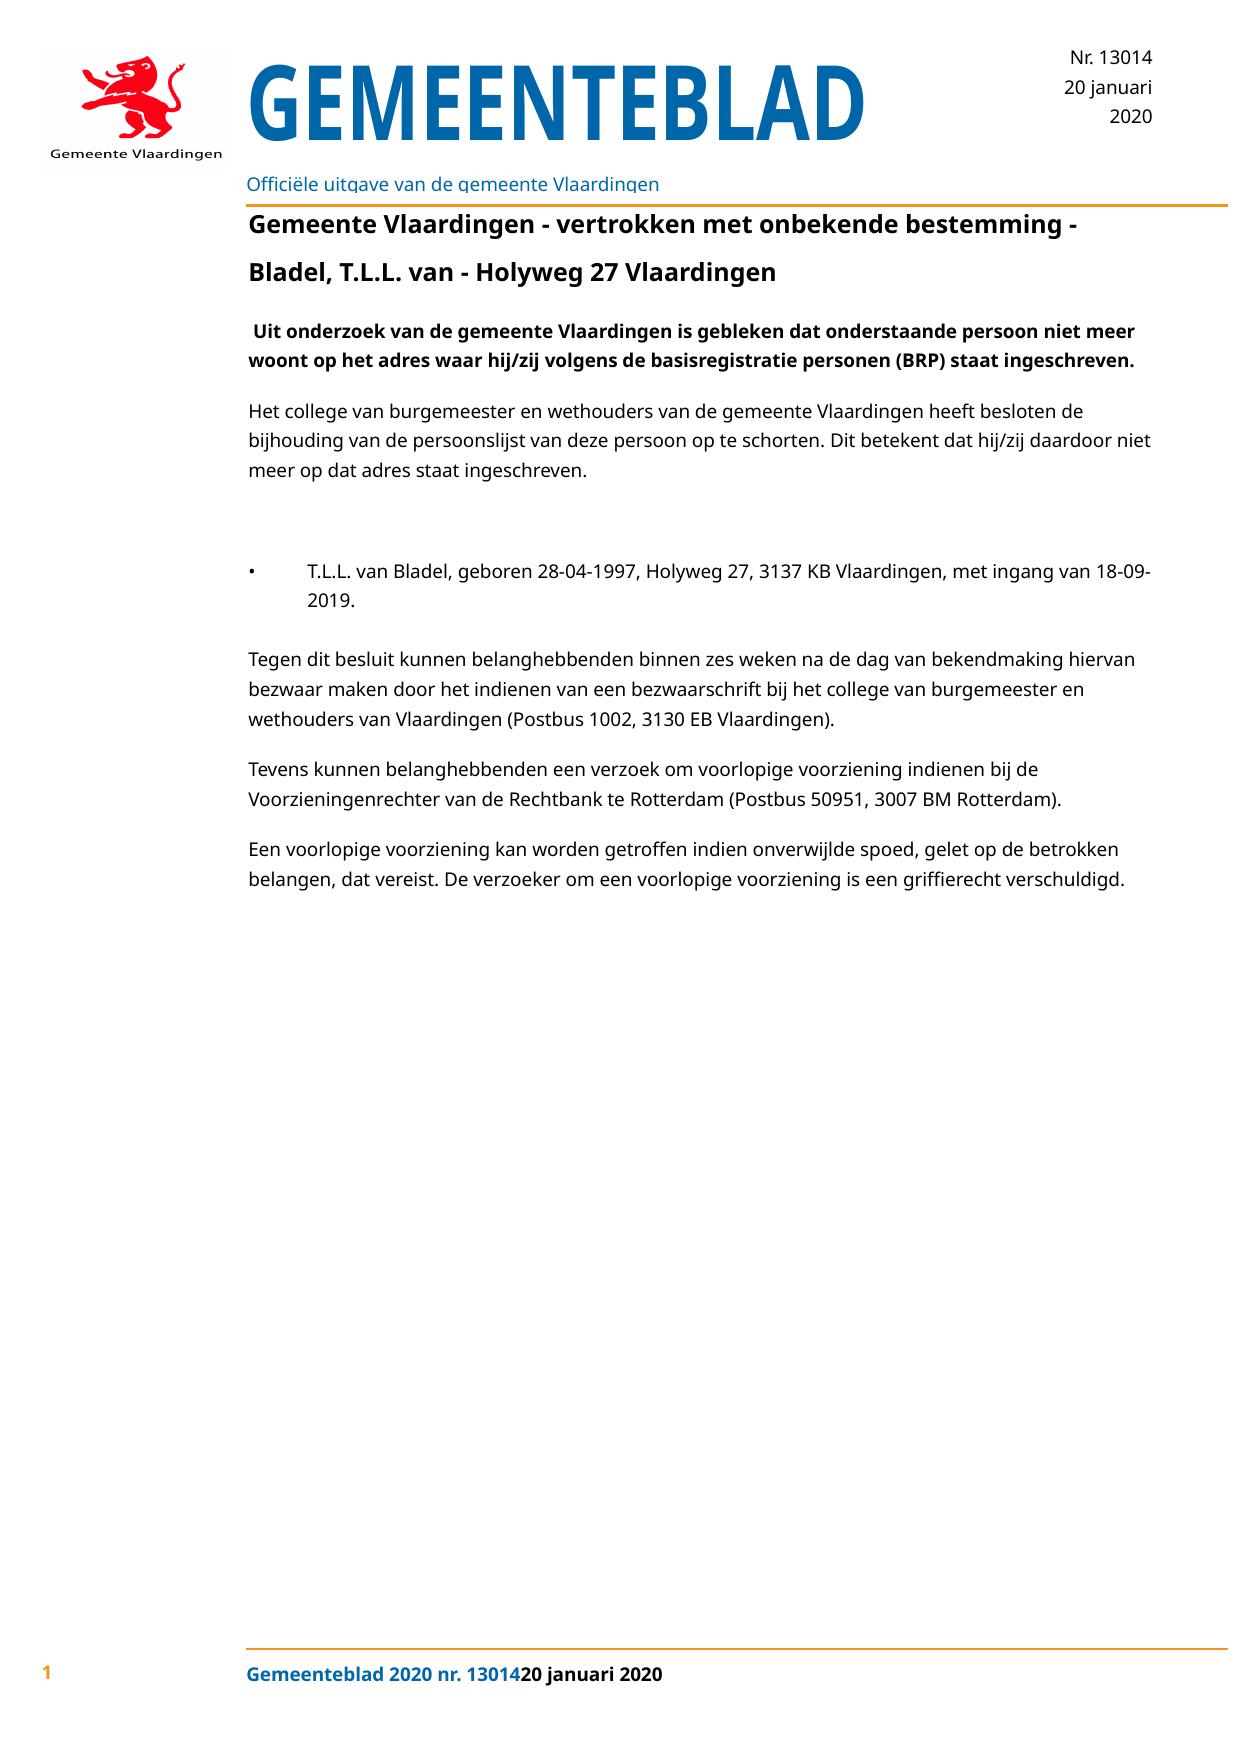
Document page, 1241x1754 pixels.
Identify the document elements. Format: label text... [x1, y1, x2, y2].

text Het college van burgemeester en wethouders van de gemeente Vlaardingen heeft besloten de bijhouding van de persoonslijst van deze persoon op te schorten. Dit betekent dat hij/zij daardoor niet meer op dat adres staat ingeschreven. [248, 398, 1152, 483]
text Tegen dit besluit kunnen belanghebbenden binnen zes weken na de dag van bekendmaking hiervan bezwaar maken door het indienen van een bezwaarschrift bij het college van burgemeester en wethouders van Vlaardingen (Postbus 1002, 3130 EB Vlaardingen). [248, 647, 1152, 732]
text Een voorlopige voorziening kan worden getroffen indien onverwijlde spoed, gelet op de betrokken belangen, dat vereist. De verzoeker om een voorlopige voorziening is een griffierecht verschuldigd. [248, 836, 1152, 892]
text Uit onderzoek van de gemeente Vlaardingen is gebleken dat onderstaande persoon niet meer woont op het adres waar hij/zij volgens de basisregistratie personen (BRP) staat ingeschreven. [248, 318, 1152, 373]
text Gemeente Vlaardingen - vertrokken met onbekende bestemming - Bladel, T.L.L. van - Holyweg 27 Vlaardingen [248, 207, 1152, 288]
picture [41, 47, 231, 172]
text Tevens kunnen belanghebbenden een verzoek om voorlopige voorziening indienen bij de Voorzieningenrechter van de Rechtbank te Rotterdam (Postbus 50951, 3007 BM Rotterdam). [248, 756, 1152, 812]
list T.L.L. van Bladel, geboren 28-04-1997, Holyweg 27, 3137 KB Vlaardingen, met ingang van 18-09-2019. [248, 558, 1152, 613]
